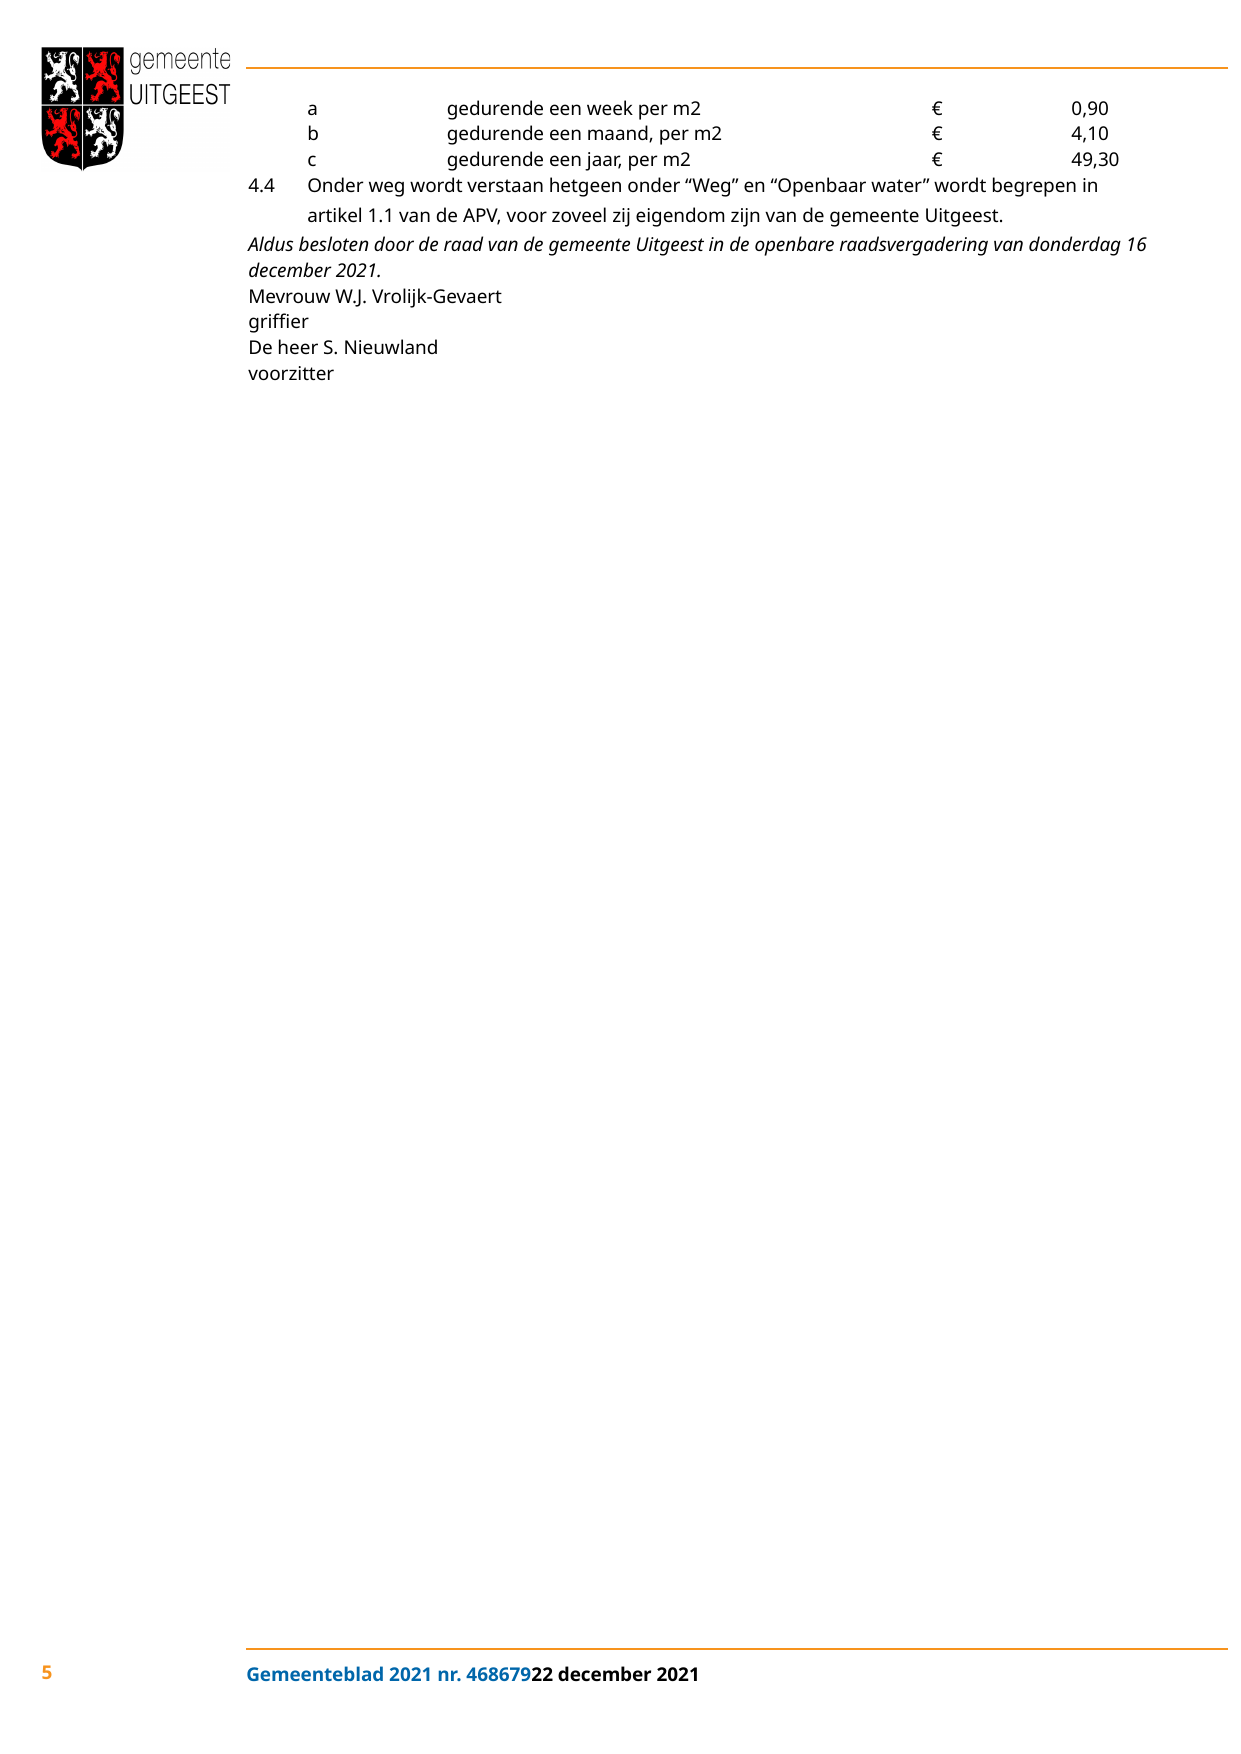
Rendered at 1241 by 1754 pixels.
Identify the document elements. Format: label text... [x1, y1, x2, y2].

list Onder weg wordt verstaan hetgeen onder “Weg” en “Openbaar water” wordt begrepen in artikel 1.1 van de APV, voor zoveel zij eigendom zijn van de gemeente Uitgeest. [248, 172, 1152, 227]
picture [41, 47, 231, 172]
table_cell 4,10 [1071, 121, 1211, 146]
table_header € [932, 95, 1071, 121]
table_cell b [307, 121, 447, 146]
table_cell c [307, 146, 447, 172]
table_header a [307, 95, 447, 121]
text Mevrouw W.J. Vrolijk-Gevaert [248, 283, 1152, 308]
table_cell gedurende een maand, per m2 [447, 121, 932, 146]
text griffier [248, 308, 1152, 334]
table_cell gedurende een jaar, per m2 [447, 146, 932, 172]
table_cell 49,30 [1071, 146, 1211, 172]
text De heer S. Nieuwland [248, 334, 1152, 360]
table_header 0,90 [1071, 95, 1211, 121]
text Aldus besloten door de raad van de gemeente Uitgeest in de openbare raadsvergadering van donderdag 16 december 2021. [248, 231, 1152, 283]
text voorzitter [248, 360, 1152, 386]
table_cell € [932, 121, 1071, 146]
table_cell € [932, 146, 1071, 172]
table_header gedurende een week per m2 [447, 95, 932, 121]
